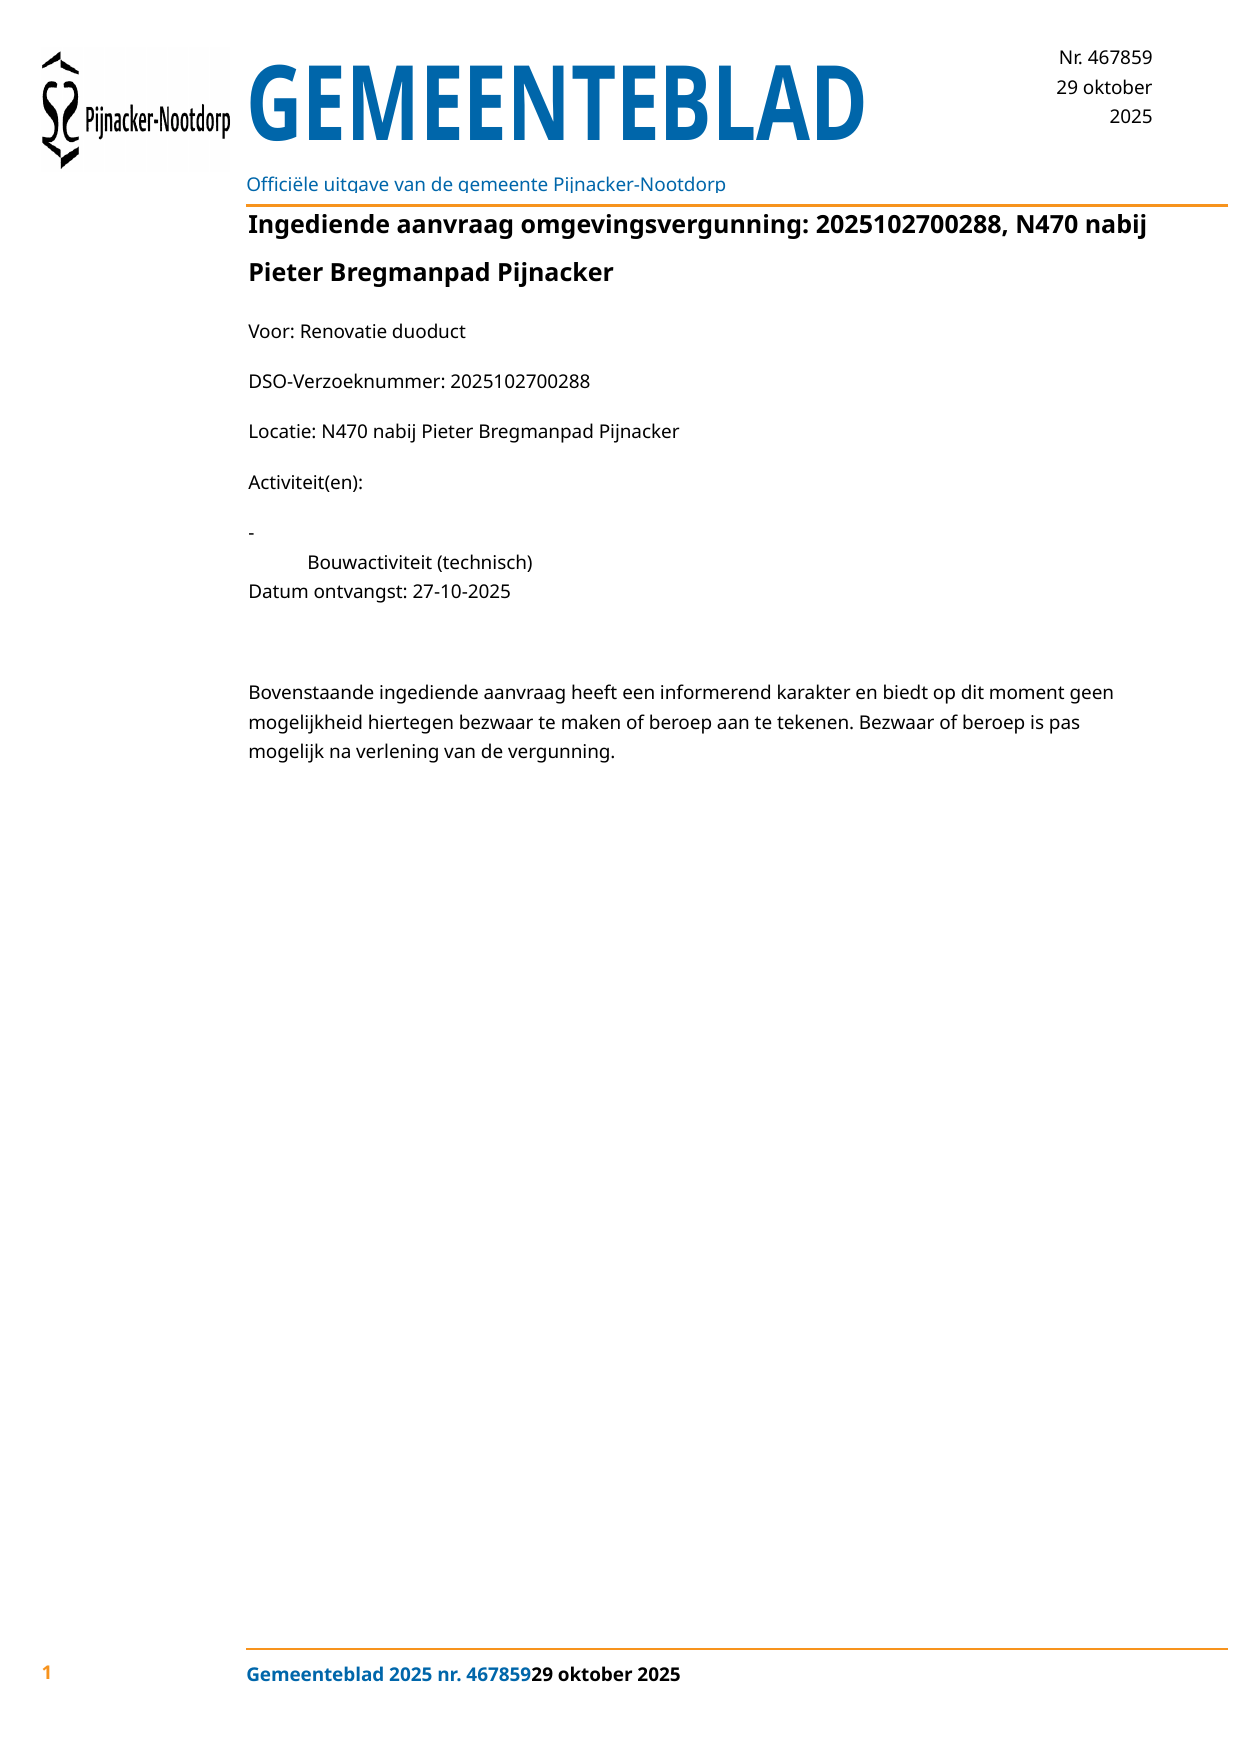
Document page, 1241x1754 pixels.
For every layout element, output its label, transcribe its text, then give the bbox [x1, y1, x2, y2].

text Ingediende aanvraag omgevingsvergunning: 2025102700288, N470 nabij Pieter Bregmanpad Pijnacker [248, 207, 1152, 288]
list Bouwactiviteit (technisch) [248, 549, 1152, 575]
text DSO-Verzoeknummer: 2025102700288 [248, 368, 1152, 394]
picture [41, 47, 231, 172]
text Voor: Renovatie duoduct [248, 318, 1152, 344]
text Datum ontvangst: 27-10-2025 [248, 579, 1152, 604]
text Bovenstaande ingediende aanvraag heeft een informerend karakter en biedt op dit moment geen mogelijkheid hiertegen bezwaar te maken of beroep aan te tekenen. Bezwaar of beroep is pas mogelijk na verlening van de vergunning. [248, 679, 1152, 764]
text Activiteit(en): [248, 469, 1152, 495]
text Locatie: N470 nabij Pieter Bregmanpad Pijnacker [248, 419, 1152, 444]
